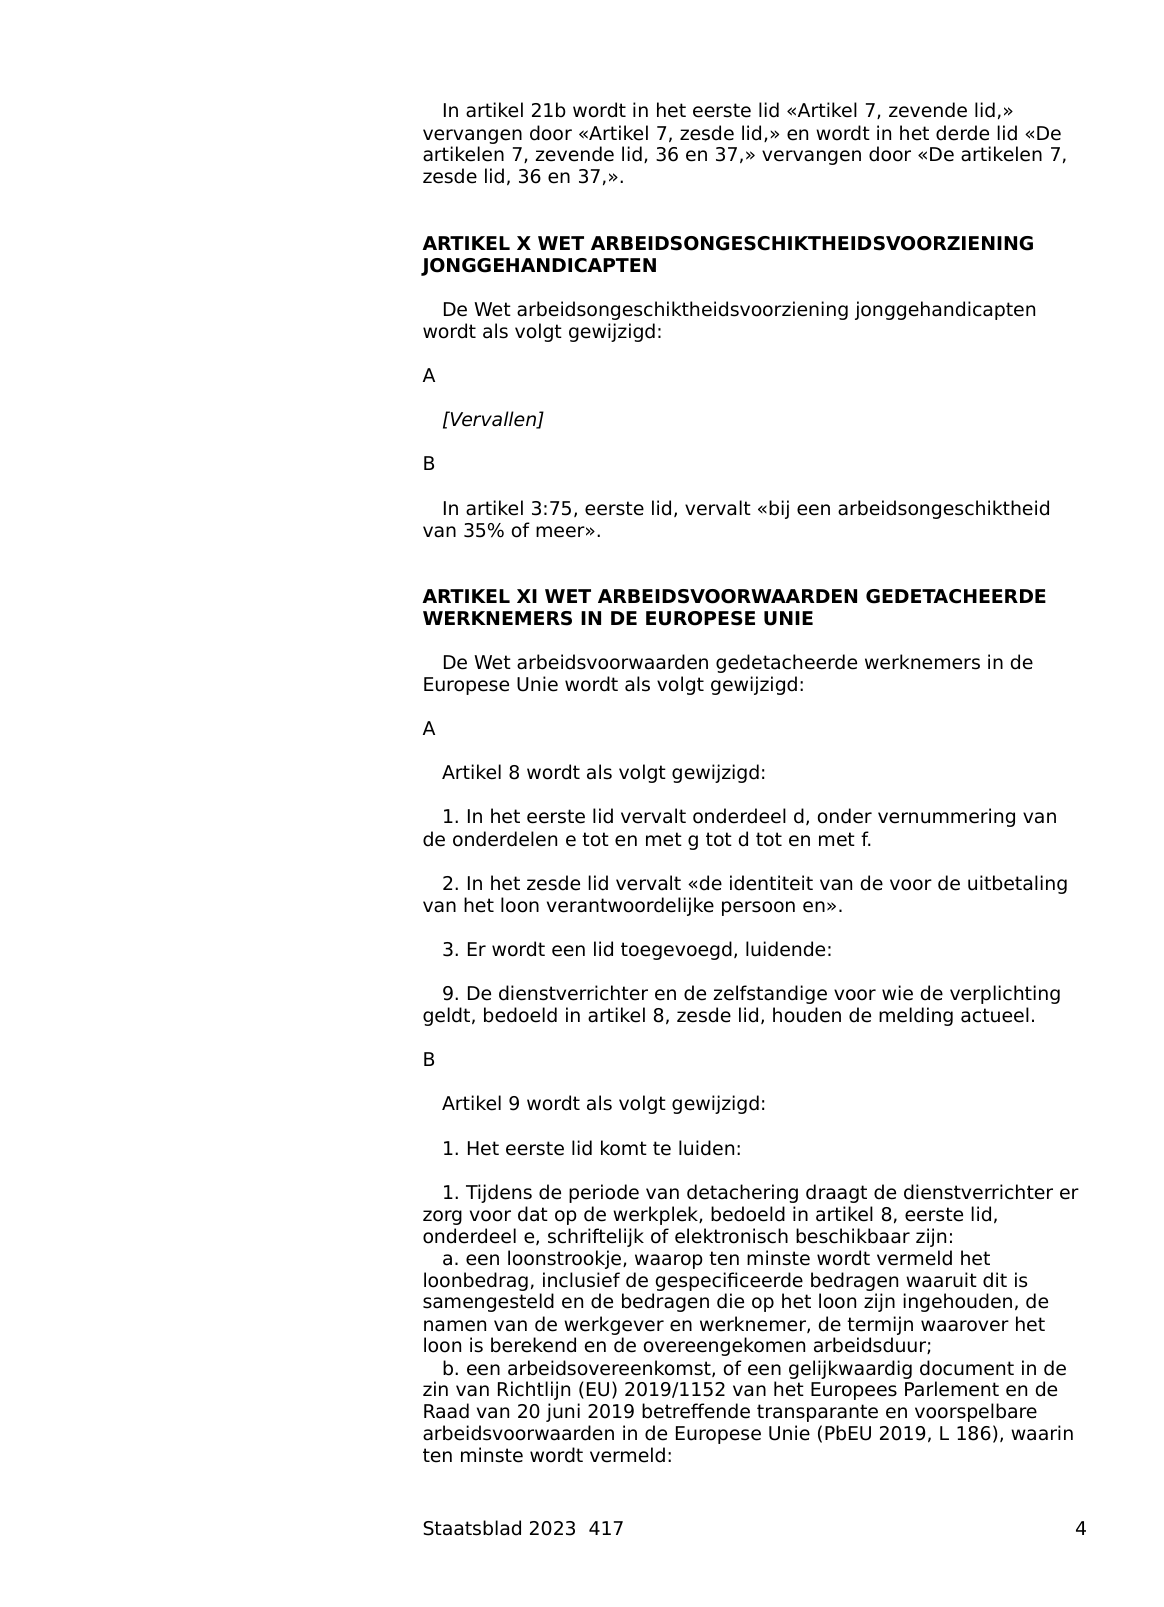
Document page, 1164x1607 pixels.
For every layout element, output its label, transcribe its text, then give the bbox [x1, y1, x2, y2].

text 9. De dienstverrichter en de zelfstandige voor wie de verplichting geldt, bedoeld in artikel 8, zesde lid, houden de melding actueel. [422, 983, 1087, 1027]
text a. een loonstrookje, waarop ten minste wordt vermeld het loonbedrag, inclusief de gespecificeerde bedragen waaruit dit is samengesteld en de bedragen die op het loon zijn ingehouden, de namen van de werkgever en werknemer, de termijn waarover het loon is berekend en de overeengekomen arbeidsduur; [422, 1247, 1087, 1357]
text 1. In het eerste lid vervalt onderdeel d, onder vernummering van de onderdelen e tot en met g tot d tot en met f. [422, 806, 1087, 850]
text 2. In het zesde lid vervalt «de identiteit van de voor de uitbetaling van het loon verantwoordelijke persoon en». [422, 873, 1087, 917]
text 3. Er wordt een lid toegevoegd, luidende: [422, 939, 1087, 961]
text De Wet arbeidsvoorwaarden gedetacheerde werknemers in de Europese Unie wordt als volgt gewijzigd: [422, 652, 1087, 696]
text Artikel 8 wordt als volgt gewijzigd: [422, 762, 1087, 784]
text 1. Het eerste lid komt te luiden: [422, 1137, 1087, 1159]
text In artikel 21b wordt in het eerste lid «Artikel 7, zevende lid,» vervangen door «Artikel 7, zesde lid,» en wordt in het derde lid «De artikelen 7, zevende lid, 36 en 37,» vervangen door «De artikelen 7, zesde lid, 36 en 37,». [422, 100, 1087, 188]
text b. een arbeidsovereenkomst, of een gelijkwaardig document in de zin van Richtlijn (EU) 2019/1152 van het Europees Parlement en de Raad van 20 juni 2019 betreffende transparante en voorspelbare arbeidsvoorwaarden in de Europese Unie (PbEU 2019, L 186), waarin ten minste wordt vermeld: [422, 1357, 1087, 1467]
text Artikel 9 wordt als volgt gewijzigd: [422, 1093, 1087, 1115]
text In artikel 3:75, eerste lid, vervalt «bij een arbeidsongeschiktheid van 35% of meer». [422, 497, 1087, 541]
text 1. Tijdens de periode van detachering draagt de dienstverrichter er zorg voor dat op de werkplek, bedoeld in artikel 8, eerste lid, onderdeel e, schriftelijk of elektronisch beschikbaar zijn: [422, 1182, 1087, 1247]
text A [422, 365, 1087, 387]
subtitle ARTIKEL X WET ARBEIDSONGESCHIKTHEIDSVOORZIENING JONGGEHANDICAPTEN [422, 233, 1087, 277]
text [Vervallen] [422, 409, 1087, 431]
text B [422, 1049, 1087, 1071]
text A [422, 718, 1087, 740]
text De Wet arbeidsongeschiktheidsvoorziening jonggehandicapten wordt als volgt gewijzigd: [422, 299, 1087, 343]
text B [422, 453, 1087, 475]
subtitle ARTIKEL XI WET ARBEIDSVOORWAARDEN GEDETACHEERDE WERKNEMERS IN DE EUROPESE UNIE [422, 586, 1087, 630]
